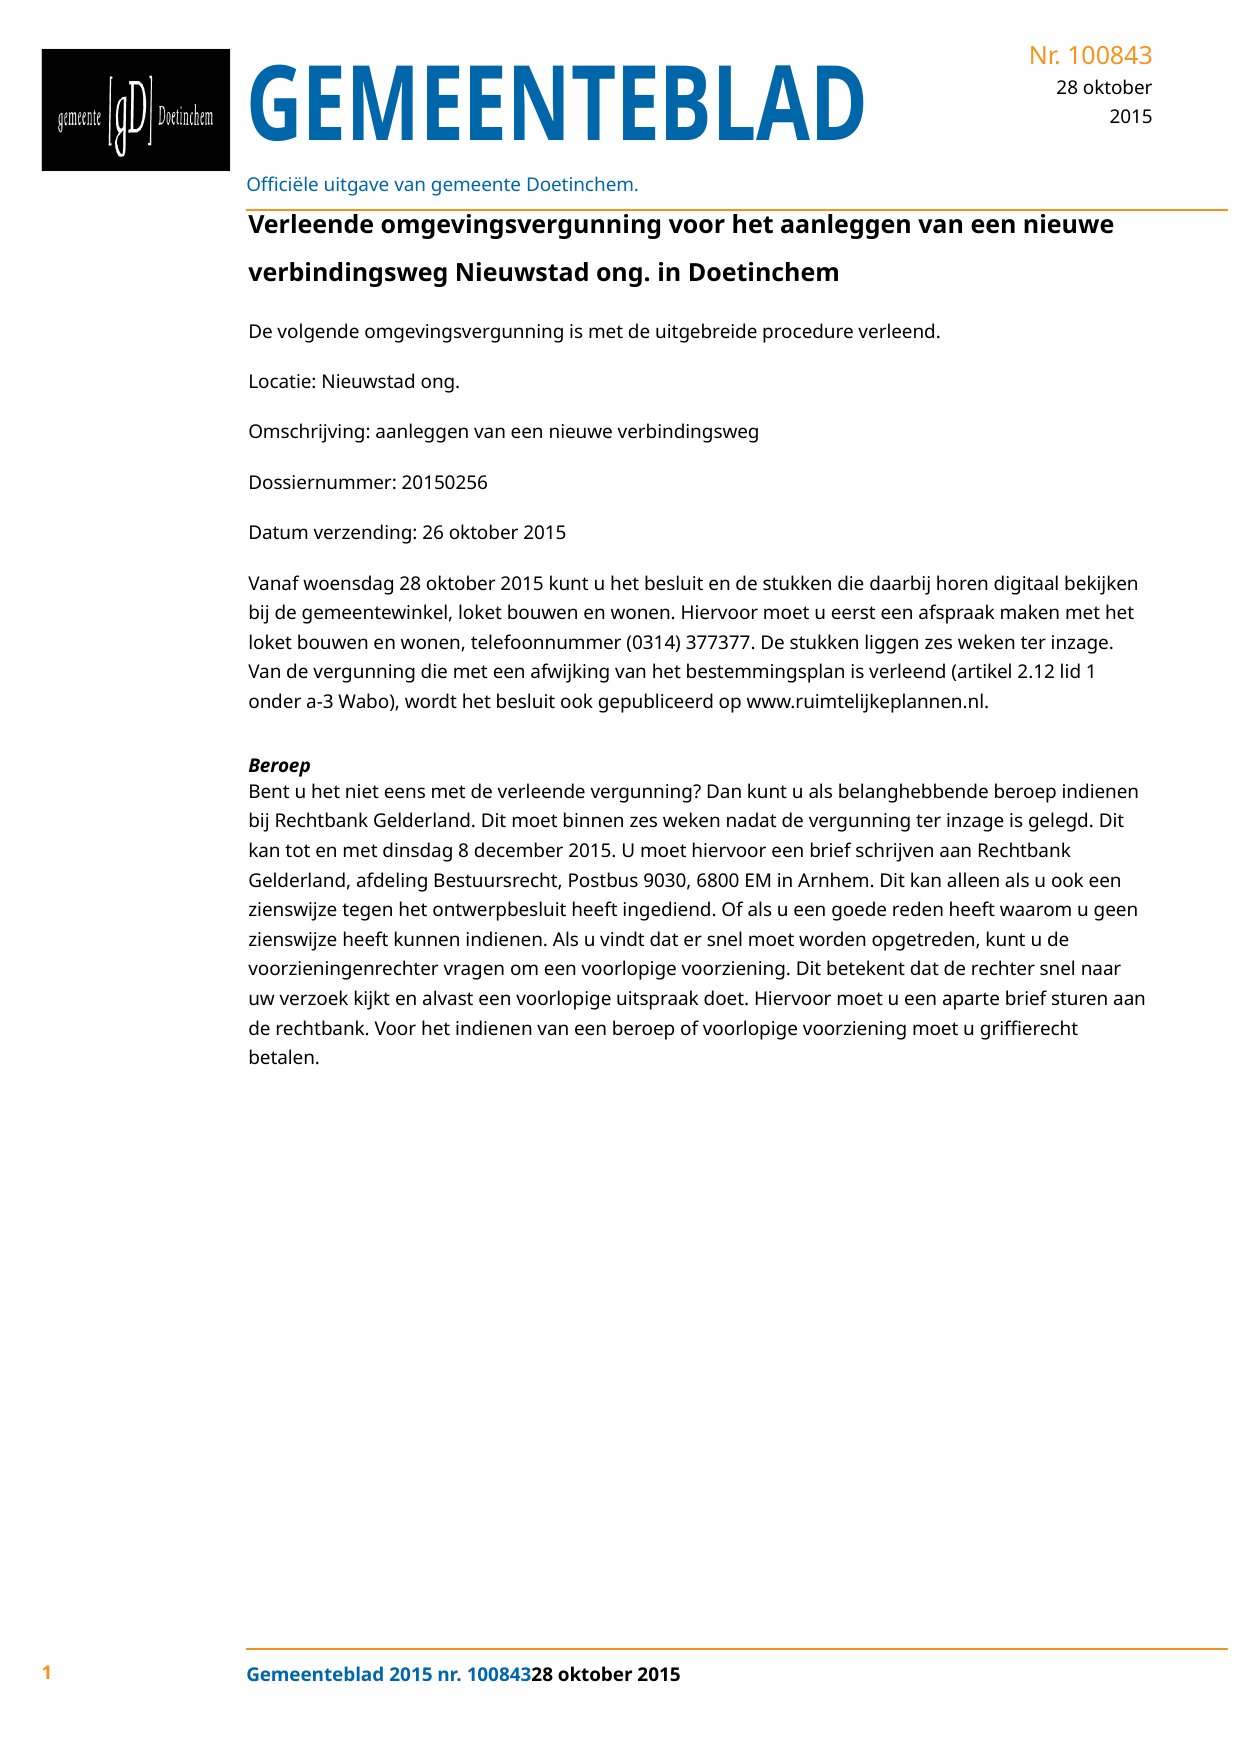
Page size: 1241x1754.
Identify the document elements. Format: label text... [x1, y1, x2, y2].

text Verleende omgevingsvergunning voor het aanleggen van een nieuwe verbindingsweg Nieuwstad ong. in Doetinchem [248, 211, 1152, 288]
text Omschrijving: aanleggen van een nieuwe verbindingsweg [248, 419, 1152, 444]
text Locatie: Nieuwstad ong. [248, 368, 1152, 394]
text De volgende omgevingsvergunning is met de uitgebreide procedure verleend. [248, 318, 1152, 344]
text Dossiernummer: 20150256 [248, 469, 1152, 495]
text Bent u het niet eens met de verleende vergunning? Dan kunt u als belanghebbende beroep indienen bij Rechtbank Gelderland. Dit moet binnen zes weken nadat de vergunning ter inzage is gelegd. Dit kan tot en met dinsdag 8 december 2015. U moet hiervoor een brief schrijven aan Rechtbank Gelderland, afdeling Bestuursrecht, Postbus 9030, 6800 EM in Arnhem. Dit kan alleen als u ook een zienswijze tegen het ontwerpbesluit heeft ingediend. Of als u een goede reden heeft waarom u geen zienswijze heeft kunnen indienen. Als u vindt dat er snel moet worden opgetreden, kunt u de voorzieningenrechter vragen om een voorlopige voorziening. Dit betekent dat de rechter snel naar uw verzoek kijkt en alvast een voorlopige uitspraak doet. Hiervoor moet u een aparte brief sturen aan de rechtbank. Voor het indienen van een beroep of voorlopige voorziening moet u griffierecht betalen. [248, 778, 1152, 1070]
text Beroep [248, 752, 1152, 778]
text Vanaf woensdag 28 oktober 2015 kunt u het besluit en de stukken die daarbij horen digitaal bekijken bij de gemeentewinkel, loket bouwen en wonen. Hiervoor moet u eerst een afspraak maken met het loket bouwen en wonen, telefoonnummer (0314) 377377. De stukken liggen zes weken ter inzage. Van de vergunning die met een afwijking van het bestemmingsplan is verleend (artikel 2.12 lid 1 onder a-3 Wabo), wordt het besluit ook gepubliceerd op www.ruimtelijkeplannen.nl. [248, 570, 1152, 714]
picture [41, 47, 231, 172]
text Datum verzending: 26 oktober 2015 [248, 519, 1152, 545]
